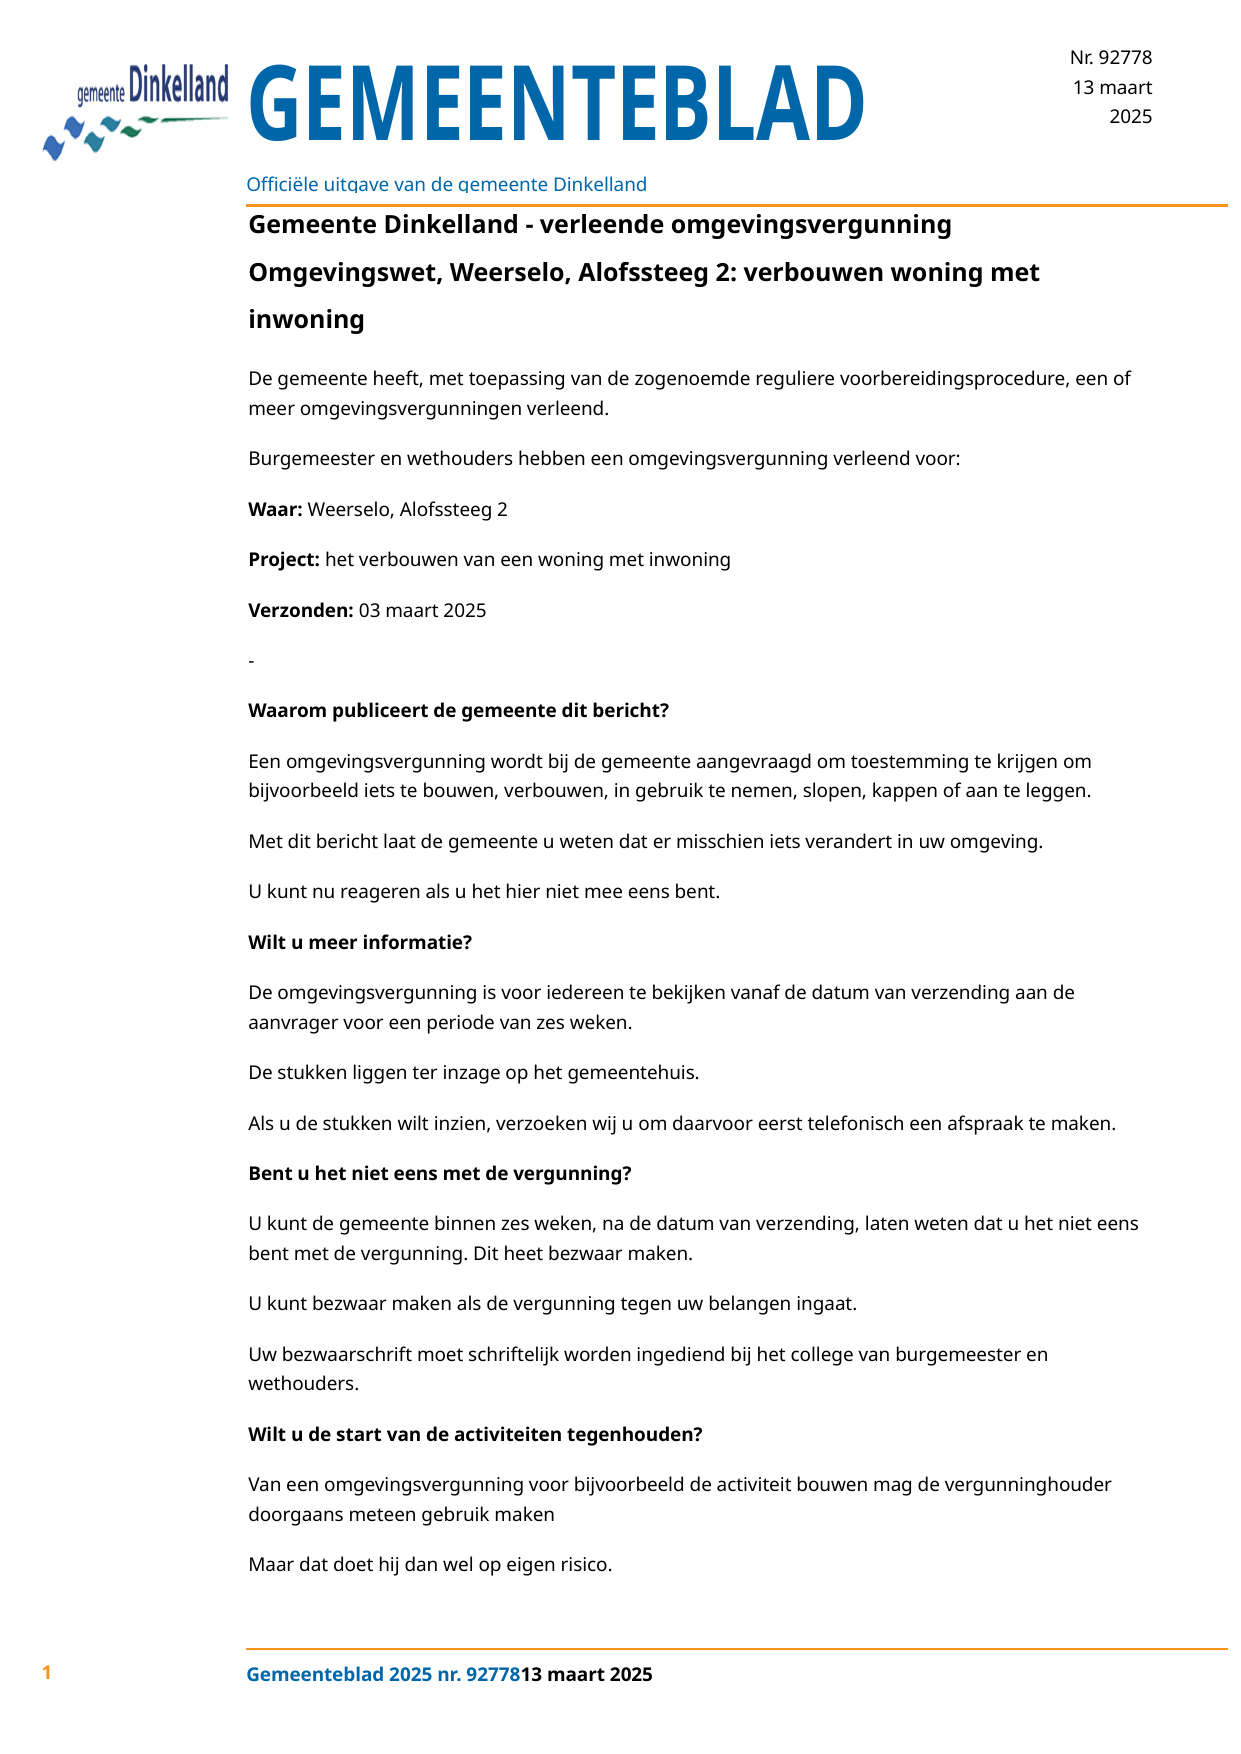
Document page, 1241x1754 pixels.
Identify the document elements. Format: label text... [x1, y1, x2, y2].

text Project: het verbouwen van een woning met inwoning [248, 546, 1152, 572]
text Van een omgevingsvergunning voor bijvoorbeeld de activiteit bouwen mag de vergunninghouder doorgaans meteen gebruik maken [248, 1471, 1152, 1527]
text Waar: Weerselo, Alofssteeg 2 [248, 496, 1152, 522]
text De gemeente heeft, met toepassing van de zogenoemde reguliere voorbereidingsprocedure, een of meer omgevingsvergunningen verleend. [248, 366, 1152, 421]
text Wilt u de start van de activiteiten tegenhouden? [248, 1421, 1152, 1447]
text Burgemeester en wethouders hebben een omgevingsvergunning verleend voor: [248, 446, 1152, 471]
text Met dit bericht laat de gemeente u weten dat er misschien iets verandert in uw omgeving. [248, 828, 1152, 854]
text Verzonden: 03 maart 2025 [248, 597, 1152, 622]
text - [248, 647, 1152, 673]
text De omgevingsvergunning is voor iedereen te bekijken vanaf de datum van verzending aan de aanvrager voor een periode van zes weken. [248, 979, 1152, 1034]
text Als u de stukken wilt inzien, verzoeken wij u om daarvoor eerst telefonisch een afspraak te maken. [248, 1110, 1152, 1135]
text U kunt nu reageren als u het hier niet mee eens bent. [248, 878, 1152, 904]
text U kunt de gemeente binnen zes weken, na de datum van verzending, laten weten dat u het niet eens bent met de vergunning. Dit heet bezwaar maken. [248, 1211, 1152, 1266]
text Een omgevingsvergunning wordt bij de gemeente aangevraagd om toestemming te krijgen om bijvoorbeeld iets te bouwen, verbouwen, in gebruik te nemen, slopen, kappen of aan te leggen. [248, 748, 1152, 803]
text Waarom publiceert de gemeente dit bericht? [248, 698, 1152, 723]
text De stukken liggen ter inzage op het gemeentehuis. [248, 1059, 1152, 1085]
picture [41, 47, 231, 172]
text U kunt bezwaar maken als de vergunning tegen uw belangen ingaat. [248, 1291, 1152, 1316]
text Bent u het niet eens met de vergunning? [248, 1160, 1152, 1186]
text Uw bezwaarschrift moet schriftelijk worden ingediend bij het college van burgemeester en wethouders. [248, 1341, 1152, 1396]
text Maar dat doet hij dan wel op eigen risico. [248, 1551, 1152, 1577]
text Wilt u meer informatie? [248, 929, 1152, 954]
text Gemeente Dinkelland - verleende omgevingsvergunning Omgevingswet, Weerselo, Alofssteeg 2: verbouwen woning met inwoning [248, 207, 1152, 336]
